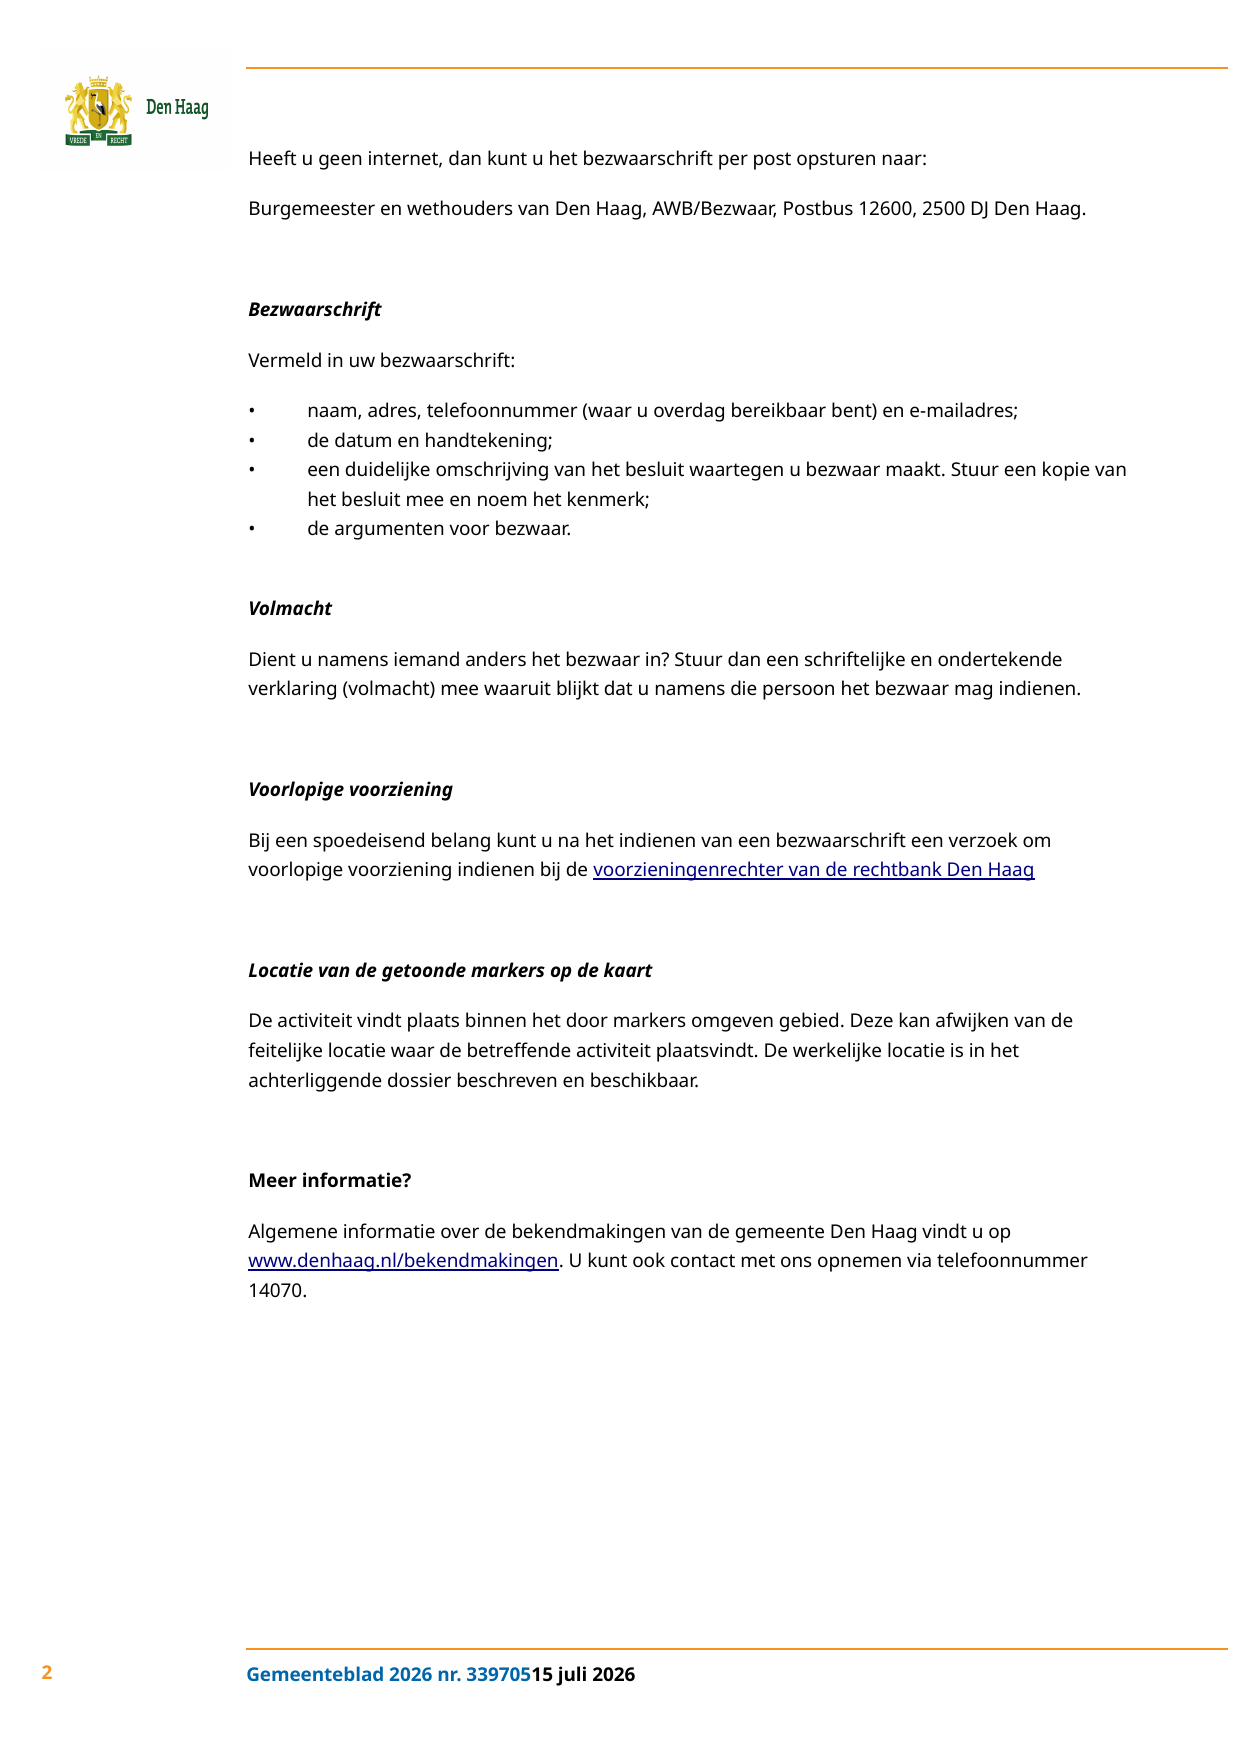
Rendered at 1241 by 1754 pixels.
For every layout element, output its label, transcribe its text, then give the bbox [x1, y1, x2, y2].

text Bezwaarschrift [248, 296, 1152, 322]
text Locatie van de getoonde markers op de kaart [248, 957, 1152, 983]
text Dient u namens iemand anders het bezwaar in? Stuur dan een schriftelijke en ondertekende verklaring (volmacht) mee waaruit blijkt dat u namens die persoon het bezwaar mag indienen. [248, 646, 1152, 701]
text De activiteit vindt plaats binnen het door markers omgeven gebied. Deze kan afwijken van de feitelijke locatie waar de betreffende activiteit plaatsvindt. De werkelijke locatie is in het achterliggende dossier beschreven en beschikbaar. [248, 1008, 1152, 1093]
text Algemene informatie over de bekendmakingen van de gemeente Den Haag vindt u op www.denhaag.nl/bekendmakingen. U kunt ook contact met ons opnemen via telefoonnummer 14070. [248, 1218, 1152, 1303]
text Voorlopige voorziening [248, 776, 1152, 802]
text Volmacht [248, 596, 1152, 621]
text Heeft u geen internet, dan kunt u het bezwaarschrift per post opsturen naar: [248, 145, 1152, 171]
text Vermeld in uw bezwaarschrift: [248, 347, 1152, 373]
list de datum en handtekening; [248, 427, 1152, 453]
text Bij een spoedeisend belang kunt u na het indienen van een bezwaarschrift een verzoek om voorlopige voorziening indienen bij de voorzieningenrechter van de rechtbank Den Haag [248, 827, 1152, 882]
list een duidelijke omschrijving van het besluit waartegen u bezwaar maakt. Stuur een kopie van het besluit mee en noem het kenmerk; [248, 456, 1152, 512]
text Meer informatie? [248, 1168, 1152, 1193]
list naam, adres, telefoonnummer (waar u overdag bereikbaar bent) en e-mailadres; [248, 397, 1152, 423]
picture [41, 47, 231, 172]
list de argumenten voor bezwaar. [248, 516, 1152, 541]
text Burgemeester en wethouders van Den Haag, AWB/Bezwaar, Postbus 12600, 2500 DJ Den Haag. [248, 196, 1152, 221]
